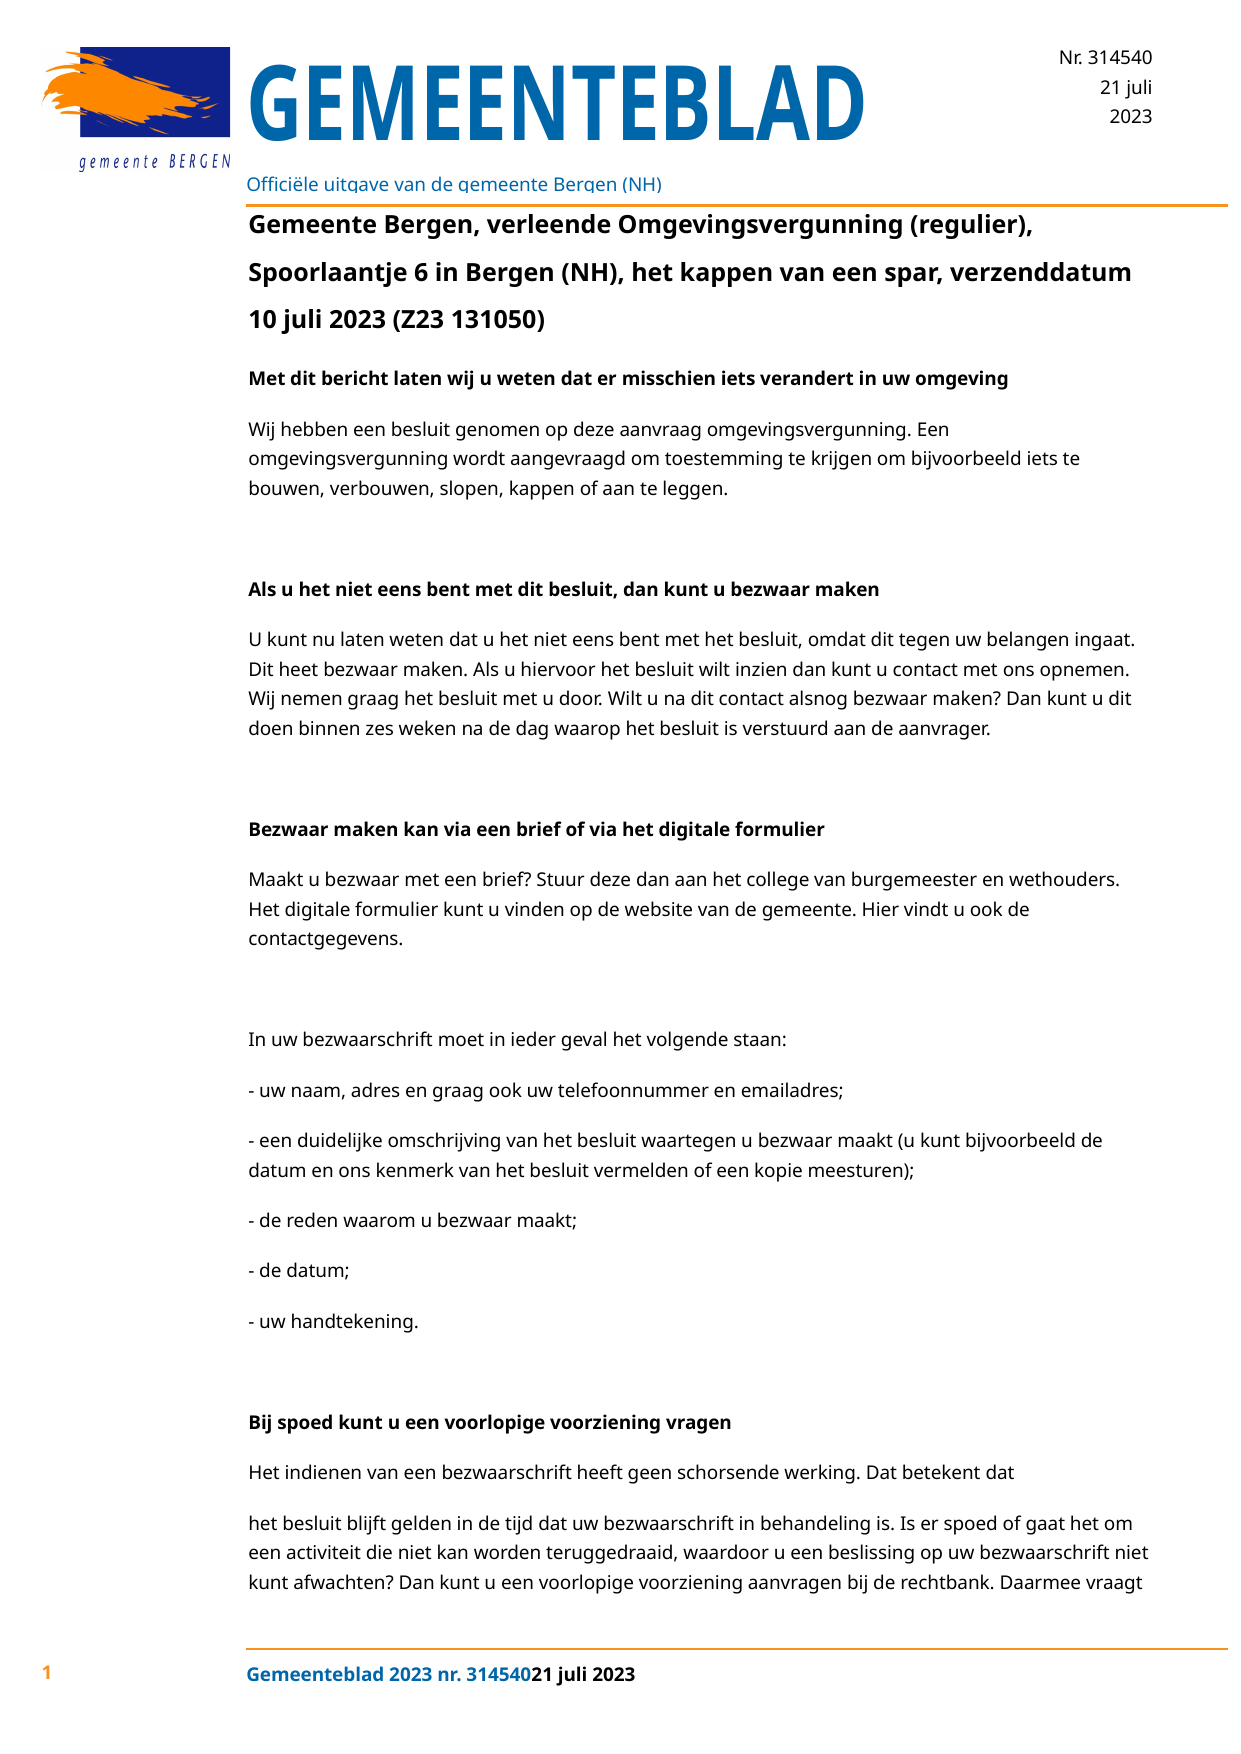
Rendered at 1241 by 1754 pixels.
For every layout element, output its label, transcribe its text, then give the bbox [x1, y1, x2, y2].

text Bezwaar maken kan via een brief of via het digitale formulier [248, 816, 1152, 842]
text Wij hebben een besluit genomen op deze aanvraag omgevingsvergunning. Een omgevingsvergunning wordt aangevraagd om toestemming te krijgen om bijvoorbeeld iets te bouwen, verbouwen, slopen, kappen of aan te leggen. [248, 416, 1152, 501]
text - een duidelijke omschrijving van het besluit waartegen u bezwaar maakt (u kunt bijvoorbeeld de datum en ons kenmerk van het besluit vermelden of een kopie meesturen); [248, 1127, 1152, 1182]
text - uw handtekening. [248, 1308, 1152, 1334]
text U kunt nu laten weten dat u het niet eens bent met het besluit, omdat dit tegen uw belangen ingaat. Dit heet bezwaar maken. Als u hiervoor het besluit wilt inzien dan kunt u contact met ons opnemen. Wij nemen graag het besluit met u door. Wilt u na dit contact alsnog bezwaar maken? Dan kunt u dit doen binnen zes weken na de dag waarop het besluit is verstuurd aan de aanvrager. [248, 626, 1152, 741]
text Het indienen van een bezwaarschrift heeft geen schorsende werking. Dat betekent dat [248, 1459, 1152, 1485]
text Met dit bericht laten wij u weten dat er misschien iets verandert in uw omgeving [248, 366, 1152, 391]
picture [41, 47, 231, 172]
text - de reden waarom u bezwaar maakt; [248, 1207, 1152, 1233]
text Als u het niet eens bent met dit besluit, dan kunt u bezwaar maken [248, 576, 1152, 602]
text het besluit blijft gelden in de tijd dat uw bezwaarschrift in behandeling is. Is er spoed of gaat het om een activiteit die niet kan worden teruggedraaid, waardoor u een beslissing op uw bezwaarschrift niet kunt afwachten? Dan kunt u een voorlopige voorziening aanvragen bij de rechtbank. Daarmee vraagt [248, 1510, 1152, 1594]
text Gemeente Bergen, verleende Omgevingsvergunning (regulier), Spoorlaantje 6 in Bergen (NH), het kappen van een spar, verzenddatum 10 juli 2023 (Z23 131050) [248, 207, 1152, 336]
text - de datum; [248, 1258, 1152, 1283]
text Maakt u bezwaar met een brief? Stuur deze dan aan het college van burgemeester en wethouders. Het digitale formulier kunt u vinden op de website van de gemeente. Hier vindt u ook de contactgegevens. [248, 866, 1152, 951]
text Bij spoed kunt u een voorlopige voorziening vragen [248, 1409, 1152, 1434]
text - uw naam, adres en graag ook uw telefoonnummer en emailadres; [248, 1077, 1152, 1102]
text In uw bezwaarschrift moet in ieder geval het volgende staan: [248, 1026, 1152, 1052]
